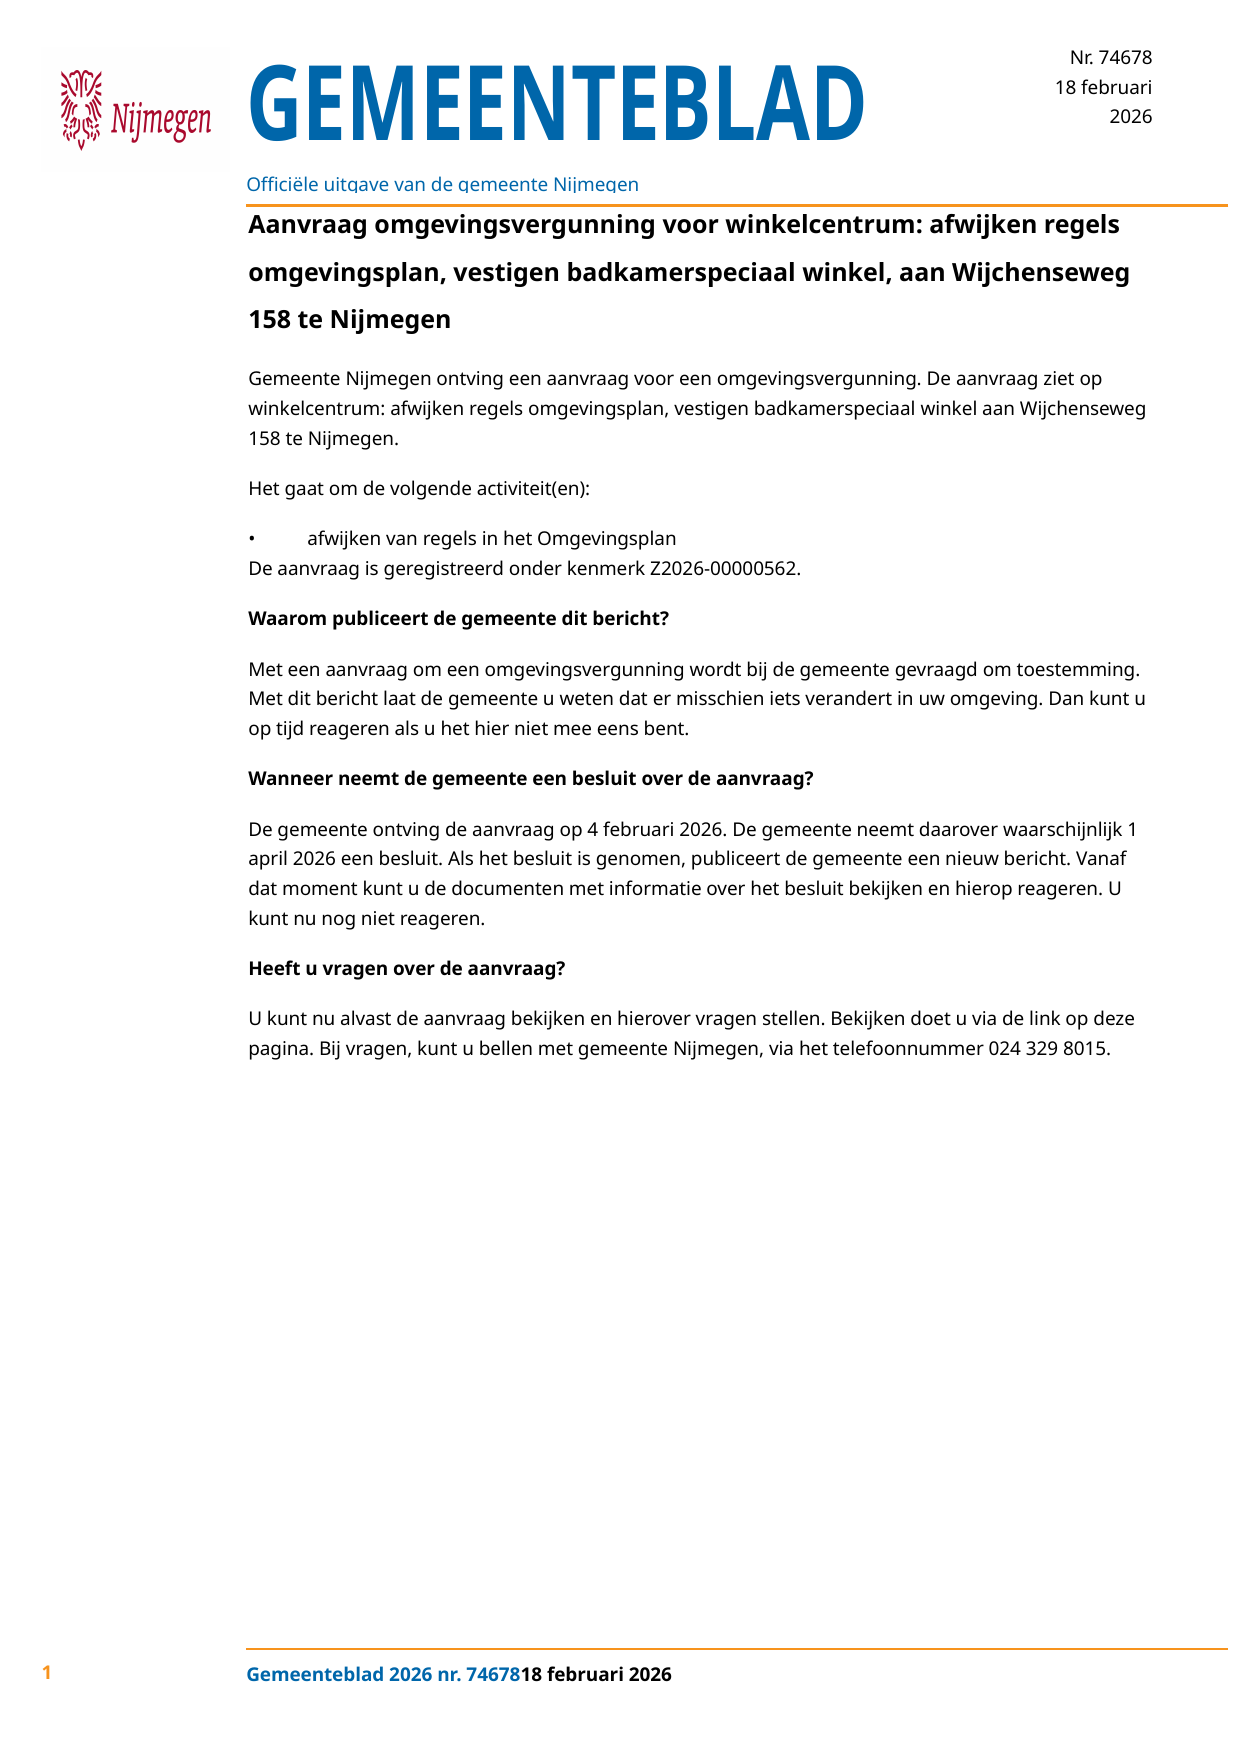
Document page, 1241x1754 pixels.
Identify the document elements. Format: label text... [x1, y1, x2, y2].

text Aanvraag omgevingsvergunning voor winkelcentrum: afwijken regels omgevingsplan, vestigen badkamerspeciaal winkel, aan Wijchenseweg 158 te Nijmegen [248, 207, 1152, 336]
text U kunt nu alvast de aanvraag bekijken en hierover vragen stellen. Bekijken doet u via de link op deze pagina. Bij vragen, kunt u bellen met gemeente Nijmegen, via het telefoonnummer 024 329 8015. [248, 1006, 1152, 1061]
text Waarom publiceert de gemeente dit bericht? [248, 606, 1152, 631]
picture [41, 47, 231, 172]
text Heeft u vragen over de aanvraag? [248, 955, 1152, 981]
text De aanvraag is geregistreerd onder kenmerk Z2026-00000562. [248, 555, 1152, 581]
text Met een aanvraag om een omgevingsvergunning wordt bij de gemeente gevraagd om toestemming. Met dit bericht laat de gemeente u weten dat er misschien iets verandert in uw omgeving. Dan kunt u op tijd reageren als u het hier niet mee eens bent. [248, 656, 1152, 741]
text Wanneer neemt de gemeente een besluit over de aanvraag? [248, 766, 1152, 791]
text Gemeente Nijmegen ontving een aanvraag voor een omgevingsvergunning. De aanvraag ziet op winkelcentrum: afwijken regels omgevingsplan, vestigen badkamerspeciaal winkel aan Wijchenseweg 158 te Nijmegen. [248, 366, 1152, 450]
text Het gaat om de volgende activiteit(en): [248, 475, 1152, 501]
list afwijken van regels in het Omgevingsplan [248, 526, 1152, 551]
text De gemeente ontving de aanvraag op 4 februari 2026. De gemeente neemt daarover waarschijnlijk 1 april 2026 een besluit. Als het besluit is genomen, publiceert de gemeente een nieuw bericht. Vanaf dat moment kunt u de documenten met informatie over het besluit bekijken en hierop reageren. U kunt nu nog niet reageren. [248, 816, 1152, 930]
